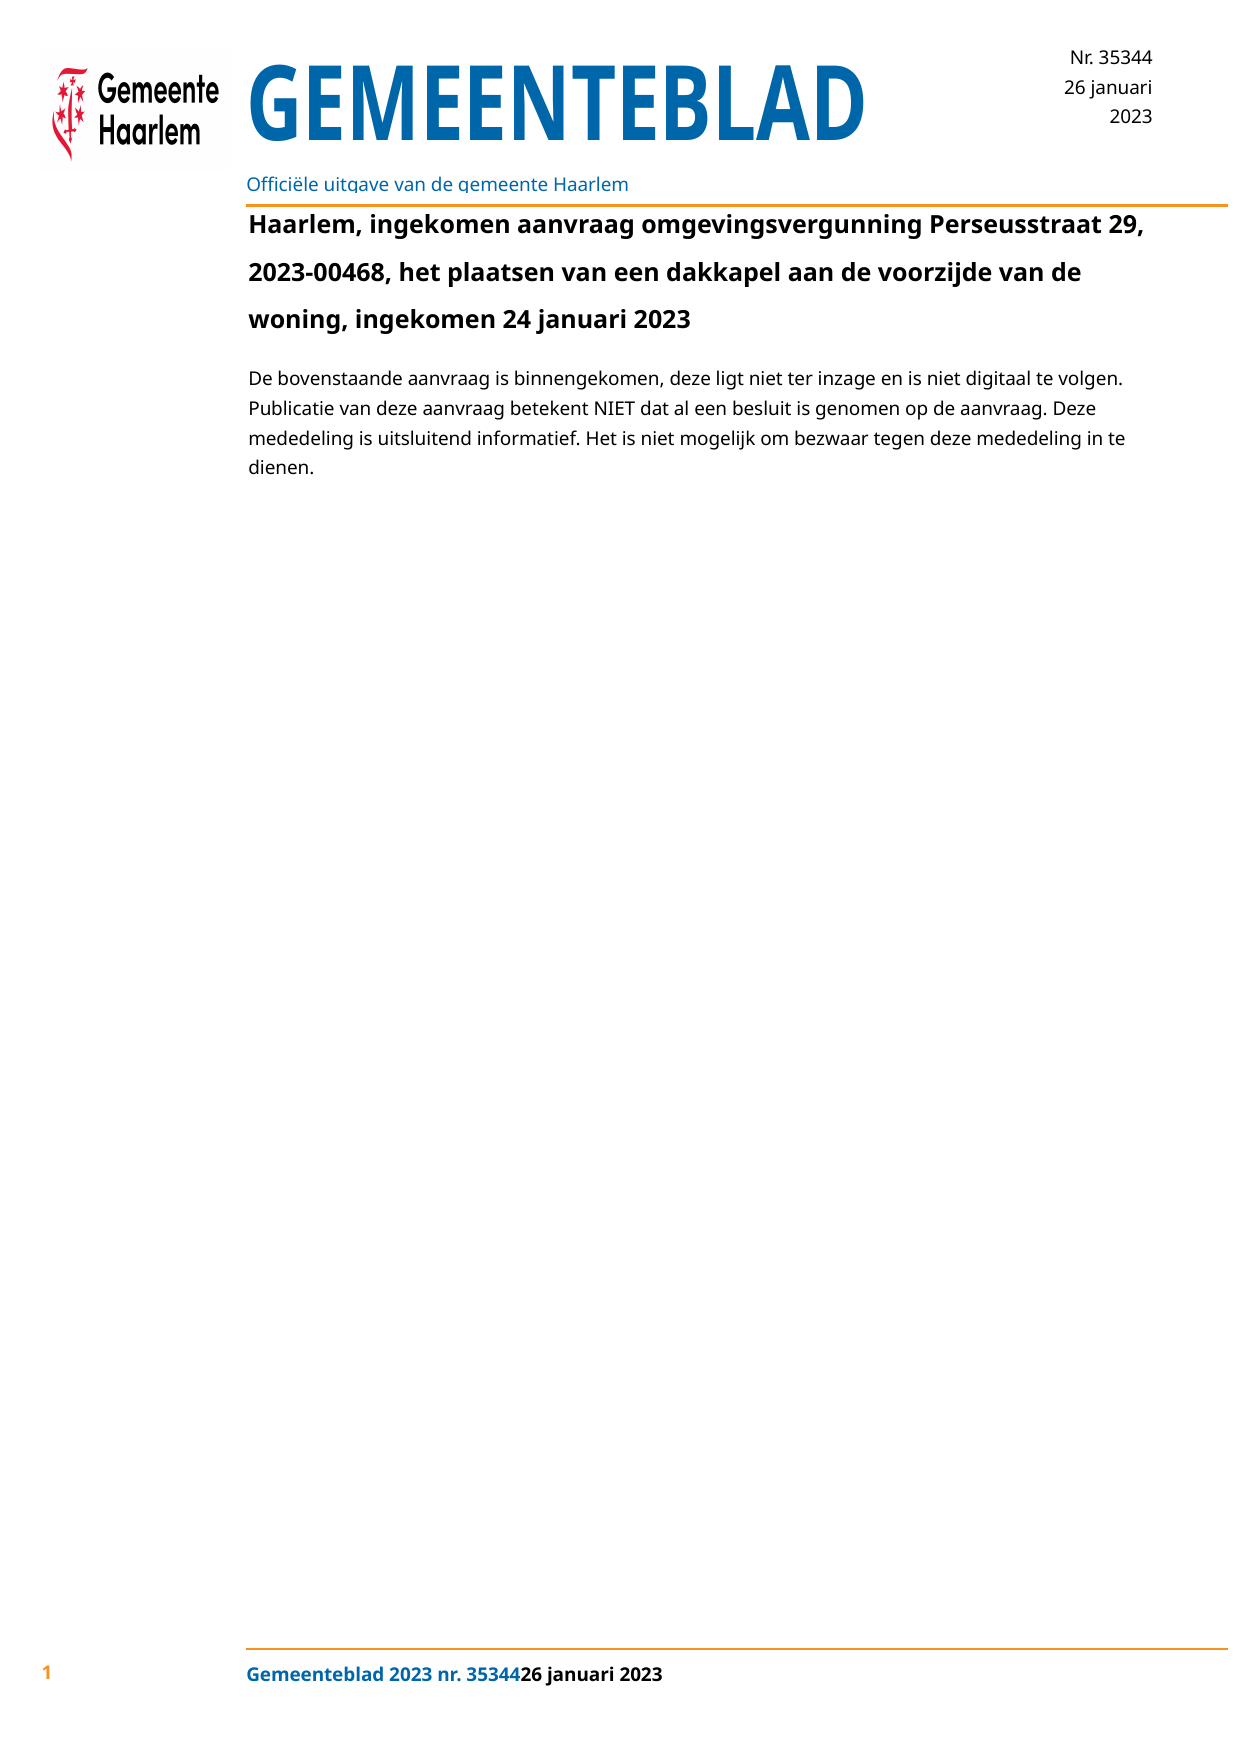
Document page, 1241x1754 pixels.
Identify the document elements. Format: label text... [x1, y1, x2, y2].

text Haarlem, ingekomen aanvraag omgevingsvergunning Perseusstraat 29, 2023-00468, het plaatsen van een dakkapel aan de voorzijde van de woning, ingekomen 24 januari 2023 [248, 207, 1152, 336]
text De bovenstaande aanvraag is binnengekomen, deze ligt niet ter inzage en is niet digitaal te volgen. Publicatie van deze aanvraag betekent NIET dat al een besluit is genomen op de aanvraag. Deze mededeling is uitsluitend informatief. Het is niet mogelijk om bezwaar tegen deze mededeling in te dienen. [248, 366, 1152, 480]
picture [41, 47, 231, 172]
